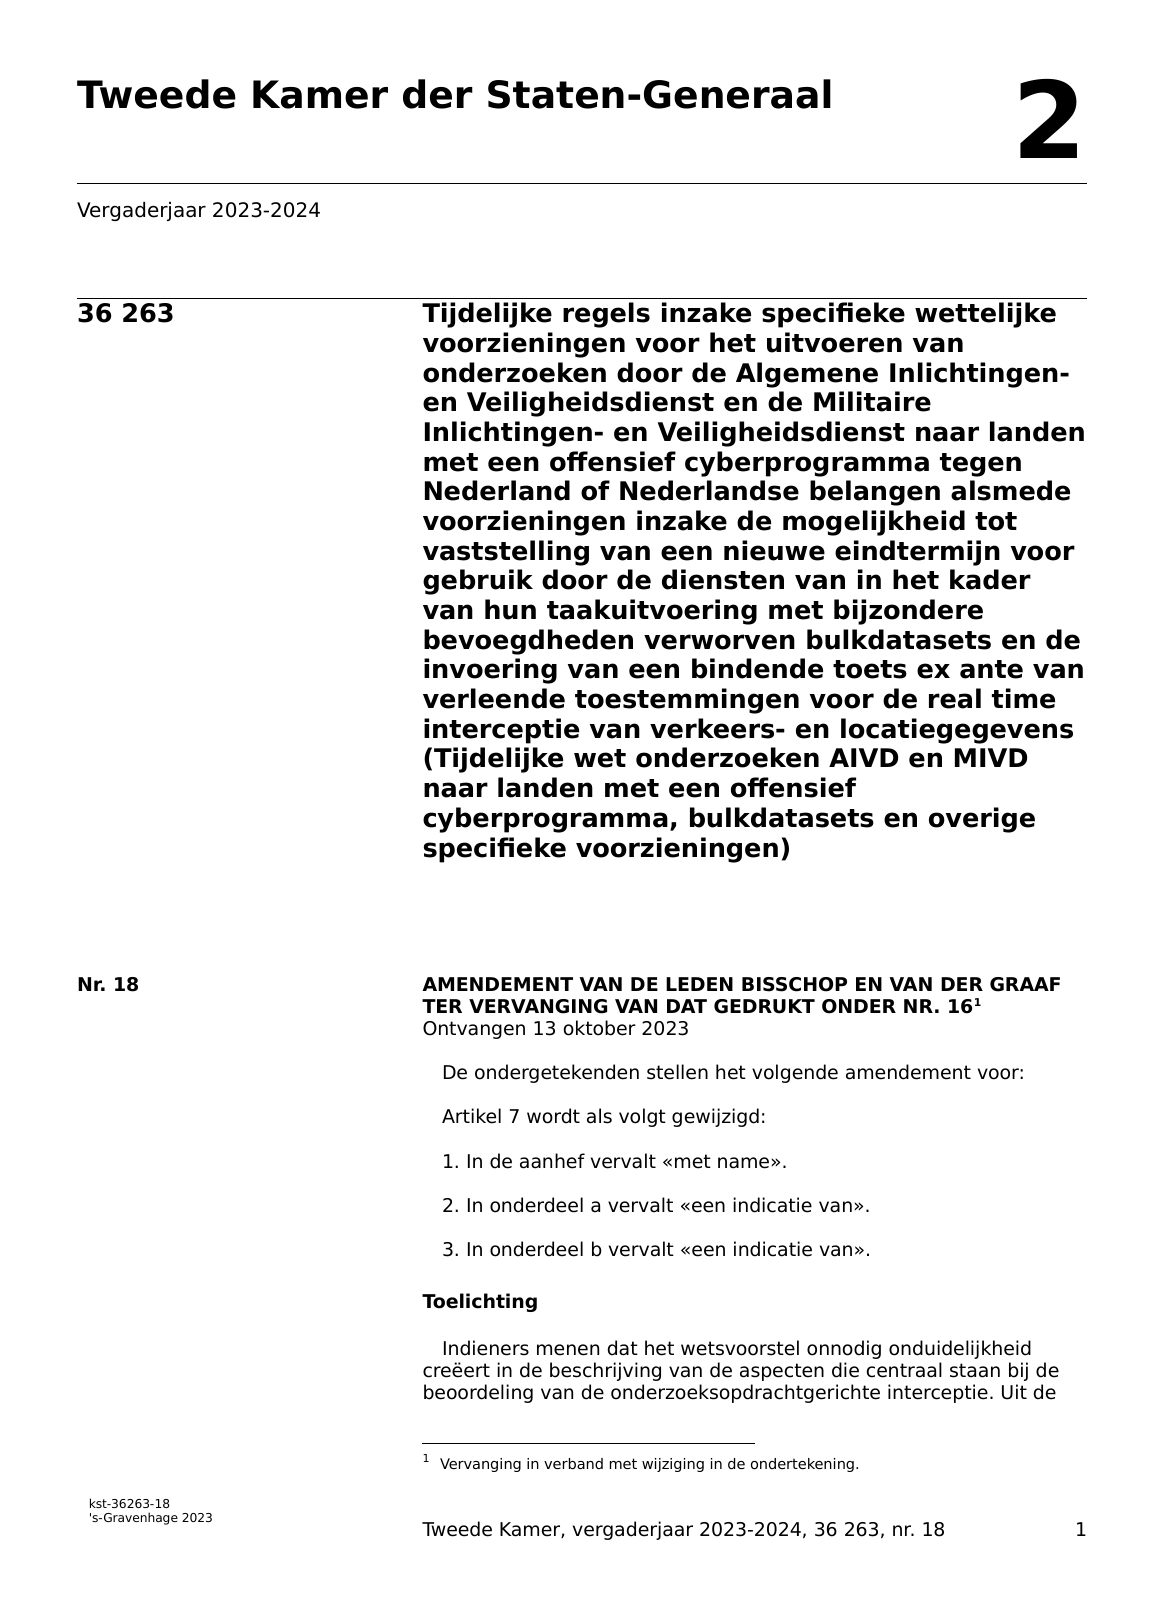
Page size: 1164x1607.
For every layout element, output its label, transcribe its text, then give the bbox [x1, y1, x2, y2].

text Ontvangen 13 oktober 2023 [422, 1018, 1087, 1040]
subtitle 36 263 Tijdelijke regels inzake specifieke wettelijke voorzieningen voor het uitvoeren van onderzoeken door de Algemene Inlichtingen- en Veiligheidsdienst en de Militaire Inlichtingen- en Veiligheidsdienst naar landen met een offensief cyberprogramma tegen Nederland of Nederlandse belangen alsmede voorzieningen inzake de mogelijkheid tot vaststelling van een nieuwe eindtermijn voor gebruik door de diensten van in het kader van hun taakuitvoering met bijzondere bevoegdheden verworven bulkdatasets en de invoering van een bindende toets ex ante van verleende toestemmingen voor de real time interceptie van verkeers- en locatiegegevens (Tijdelijke wet onderzoeken AIVD en MIVD naar landen met een offensief cyberprogramma, bulkdatasets en overige specifieke voorzieningen) [77, 299, 1087, 863]
text 2. In onderdeel a vervalt «een indicatie van». [422, 1195, 1087, 1217]
text kst-36263-18 [88, 1497, 323, 1511]
text Indieners menen dat het wetsvoorstel onnodig onduidelijkheid creëert in de beschrijving van de aspecten die centraal staan bij de beoordeling van de onderzoeksopdrachtgerichte interceptie. Uit de [422, 1338, 1087, 1404]
text 's-Gravenhage 2023 [88, 1511, 323, 1525]
text 1. In de aanhef vervalt «met name». [422, 1151, 1087, 1172]
text De ondergetekenden stellen het volgende amendement voor: [422, 1062, 1087, 1084]
table_cell Vergaderjaar 2023-2024 [77, 184, 1087, 298]
text Vervanging in verband met wijziging in de ondertekening. [422, 1452, 1087, 1474]
text Artikel 7 wordt als volgt gewijzigd: [422, 1106, 1087, 1128]
table_header Tweede Kamer der Staten-Generaal [77, 59, 886, 183]
text 3. In onderdeel b vervalt «een indicatie van». [422, 1239, 1087, 1261]
table_header 2 [886, 59, 1087, 183]
subtitle Toelichting [422, 1291, 1087, 1313]
subtitle Nr. 18 AMENDEMENT VAN DE LEDEN BISSCHOP EN VAN DER GRAAF TER VERVANGING VAN DAT GEDRUKT ONDER NR. 16 [77, 974, 1087, 1018]
